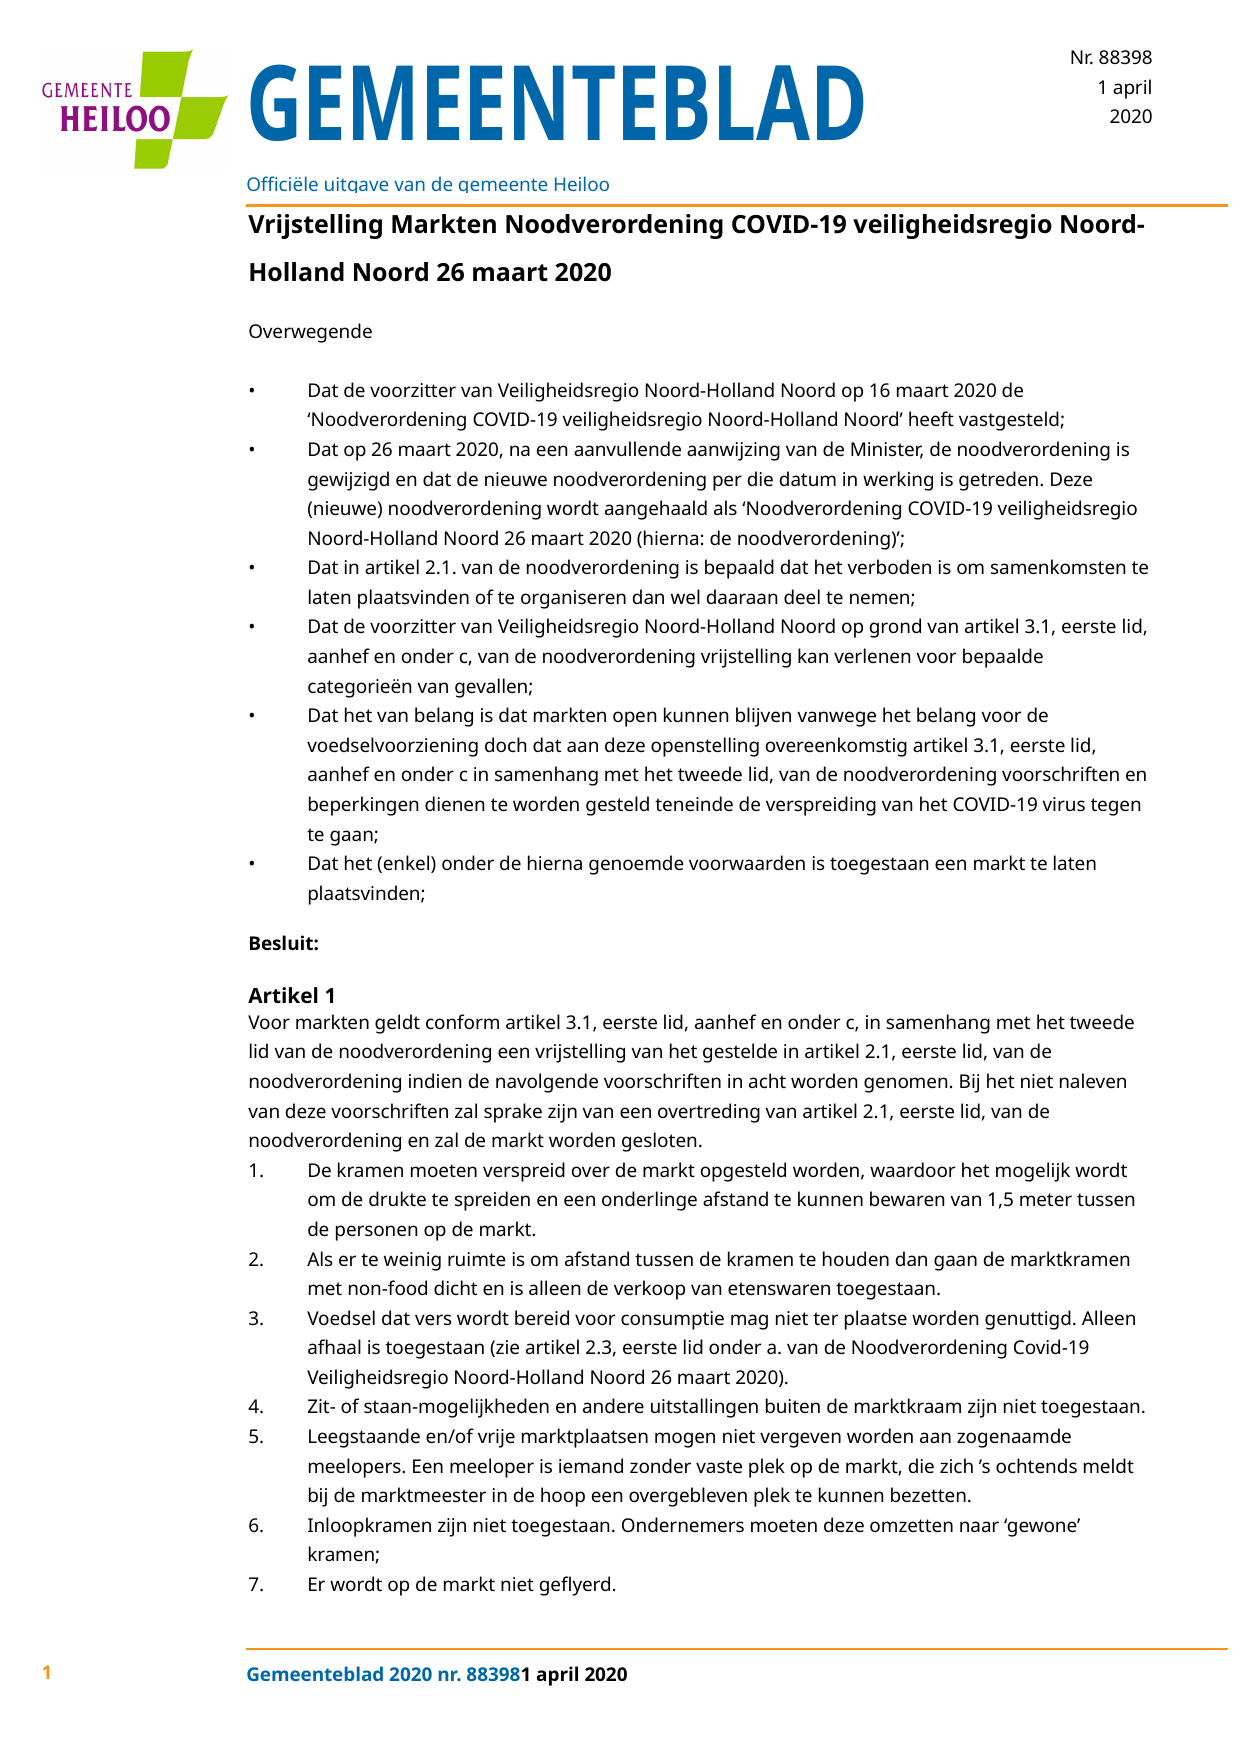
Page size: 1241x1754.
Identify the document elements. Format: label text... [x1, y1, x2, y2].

list Dat de voorzitter van Veiligheidsregio Noord-Holland Noord op grond van artikel 3.1, eerste lid, aanhef en onder c, van de noodverordening vrijstelling kan verlenen voor bepaalde categorieën van gevallen; [248, 614, 1152, 699]
text Artikel 1 [248, 981, 1152, 1009]
list Dat de voorzitter van Veiligheidsregio Noord-Holland Noord op 16 maart 2020 de ‘Noodverordening COVID-19 veiligheidsregio Noord-Holland Noord’ heeft vastgesteld; [248, 377, 1152, 432]
picture [41, 47, 231, 172]
list Dat op 26 maart 2020, na een aanvullende aanwijzing van de Minister, de noodverordening is gewijzigd en dat de nieuwe noodverordening per die datum in werking is getreden. Deze (nieuwe) noodverordening wordt aangehaald als ‘Noodverordening COVID-19 veiligheidsregio Noord-Holland Noord 26 maart 2020 (hierna: de noodverordening)’; [248, 436, 1152, 551]
list Inloopkramen zijn niet toegestaan. Ondernemers moeten deze omzetten naar ‘gewone’ kramen; [248, 1512, 1152, 1567]
text Besluit: [248, 930, 1152, 956]
text Overwegende [248, 318, 1152, 344]
list Zit- of staan-mogelijkheden en andere uitstallingen buiten de marktkraam zijn niet toegestaan. [248, 1394, 1152, 1419]
text Voor markten geldt conform artikel 3.1, eerste lid, aanhef en onder c, in samenhang met het tweede lid van de noodverordening een vrijstelling van het gestelde in artikel 2.1, eerste lid, van de noodverordening indien de navolgende voorschriften in acht worden genomen. Bij het niet naleven van deze voorschriften zal sprake zijn van een overtreding van artikel 2.1, eerste lid, van de noodverordening en zal de markt worden gesloten. [248, 1009, 1152, 1153]
list Als er te weinig ruimte is om afstand tussen de kramen te houden dan gaan de marktkramen met non-food dicht en is alleen de verkoop van etenswaren toegestaan. [248, 1246, 1152, 1301]
list De kramen moeten verspreid over de markt opgesteld worden, waardoor het mogelijk wordt om de drukte te spreiden en een onderlinge afstand te kunnen bewaren van 1,5 meter tussen de personen op de markt. [248, 1157, 1152, 1242]
text Vrijstelling Markten Noodverordening COVID-19 veiligheidsregio Noord-Holland Noord 26 maart 2020 [248, 207, 1152, 288]
list Dat het van belang is dat markten open kunnen blijven vanwege het belang voor de voedselvoorziening doch dat aan deze openstelling overeenkomstig artikel 3.1, eerste lid, aanhef en onder c in samenhang met het tweede lid, van de noodverordening voorschriften en beperkingen dienen te worden gesteld teneinde de verspreiding van het COVID-19 virus tegen te gaan; [248, 702, 1152, 847]
list Er wordt op de markt niet geflyerd. [248, 1571, 1152, 1597]
list Voedsel dat vers wordt bereid voor consumptie mag niet ter plaatse worden genuttigd. Alleen afhaal is toegestaan (zie artikel 2.3, eerste lid onder a. van de Noodverordening Covid-19 Veiligheidsregio Noord-Holland Noord 26 maart 2020). [248, 1305, 1152, 1390]
list Leegstaande en/of vrije marktplaatsen mogen niet vergeven worden aan zogenaamde meelopers. Een meeloper is iemand zonder vaste plek op de markt, die zich ’s ochtends meldt bij de marktmeester in de hoop een overgebleven plek te kunnen bezetten. [248, 1423, 1152, 1508]
list Dat in artikel 2.1. van de noodverordening is bepaald dat het verboden is om samenkomsten te laten plaatsvinden of te organiseren dan wel daaraan deel te nemen; [248, 554, 1152, 610]
list Dat het (enkel) onder de hierna genoemde voorwaarden is toegestaan een markt te laten plaatsvinden; [248, 850, 1152, 906]
